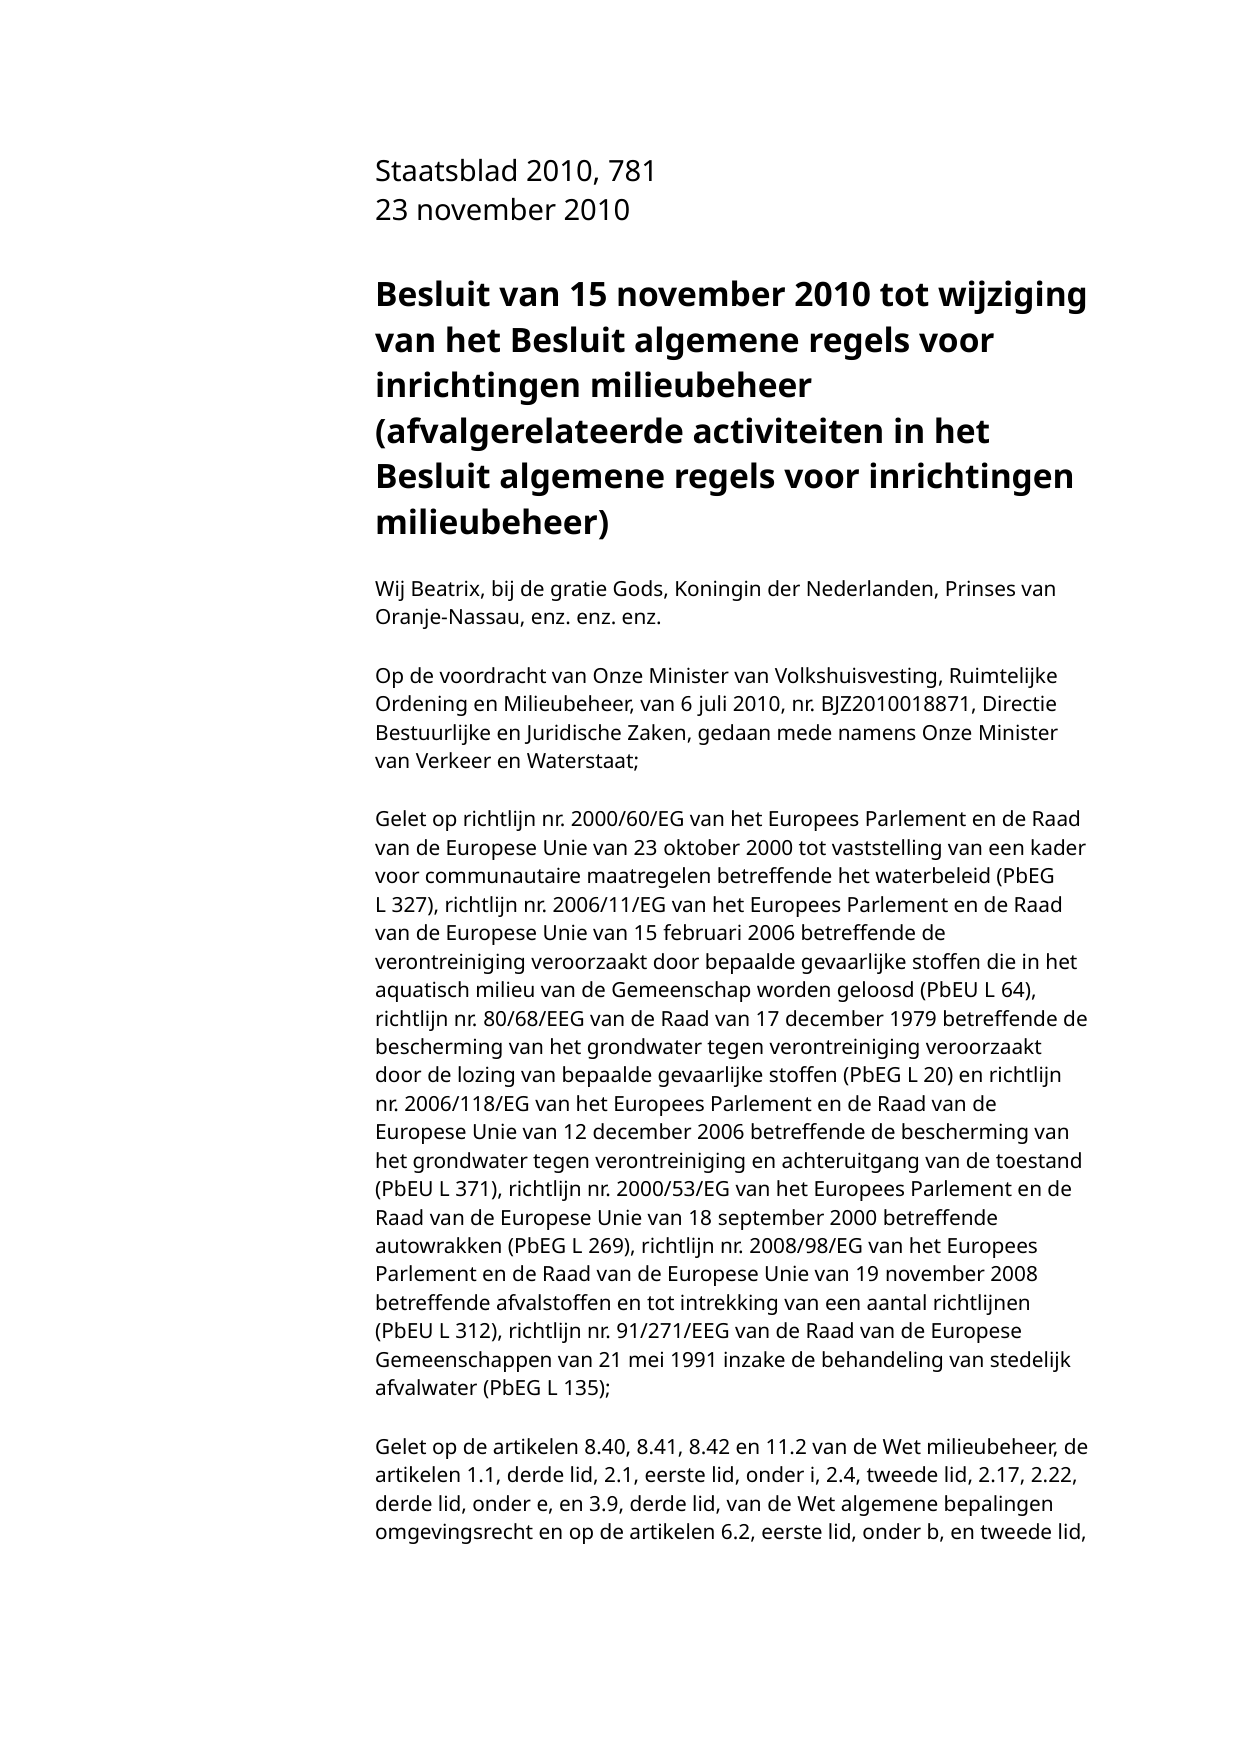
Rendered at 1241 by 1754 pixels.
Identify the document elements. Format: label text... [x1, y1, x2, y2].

text Gelet op de artikelen 8.40, 8.41, 8.42 en 11.2 van de Wet milieubeheer, de artikelen 1.1, derde lid, 2.1, eerste lid, onder i, 2.4, tweede lid, 2.17, 2.22, derde lid, onder e, en 3.9, derde lid, van de Wet algemene bepalingen omgevingsrecht en op de artikelen 6.2, eerste lid, onder b, en tweede lid, [375, 1432, 1090, 1546]
subtitle Besluit van 15 november 2010 tot wijziging van het Besluit algemene regels voor inrichtingen milieubeheer (afvalgerelateerde activiteiten in het Besluit algemene regels voor inrichtingen milieubeheer) [375, 271, 1090, 544]
text 23 november 2010 [375, 190, 1090, 229]
text Wij Beatrix, bij de gratie Gods, Koningin der Nederlanden, Prinses van Oranje-Nassau, enz. enz. enz. [375, 574, 1090, 631]
text Op de voordracht van Onze Minister van Volkshuisvesting, Ruimtelijke Ordening en Milieubeheer, van 6 juli 2010, nr. BJZ2010018871, Directie Bestuurlijke en Juridische Zaken, gedaan mede namens Onze Minister van Verkeer en Waterstaat; [375, 661, 1090, 774]
text Gelet op richtlijn nr. 2000/60/EG van het Europees Parlement en de Raad van de Europese Unie van 23 oktober 2000 tot vaststelling van een kader voor communautaire maatregelen betreffende het waterbeleid (PbEG L 327), richtlijn nr. 2006/11/EG van het Europees Parlement en de Raad van de Europese Unie van 15 februari 2006 betreffende de verontreiniging veroorzaakt door bepaalde gevaarlijke stoffen die in het aquatisch milieu van de Gemeenschap worden geloosd (PbEU L 64), richtlijn nr. 80/68/EEG van de Raad van 17 december 1979 betreffende de bescherming van het grondwater tegen verontreiniging veroorzaakt door de lozing van bepaalde gevaarlijke stoffen (PbEG L 20) en richtlijn nr. 2006/118/EG van het Europees Parlement en de Raad van de Europese Unie van 12 december 2006 betreffende de bescherming van het grondwater tegen verontreiniging en achteruitgang van de toestand (PbEU L 371), richtlijn nr. 2000/53/EG van het Europees Parlement en de Raad van de Europese Unie van 18 september 2000 betreffende autowrakken (PbEG L 269), richtlijn nr. 2008/98/EG van het Europees Parlement en de Raad van de Europese Unie van 19 november 2008 betreffende afvalstoffen en tot intrekking van een aantal richtlijnen (PbEU L 312), richtlijn nr. 91/271/EEG van de Raad van de Europese Gemeenschappen van 21 mei 1991 inzake de behandeling van stedelijk afvalwater (PbEG L 135); [375, 804, 1090, 1402]
text Staatsblad 2010, 781 [375, 150, 1090, 190]
